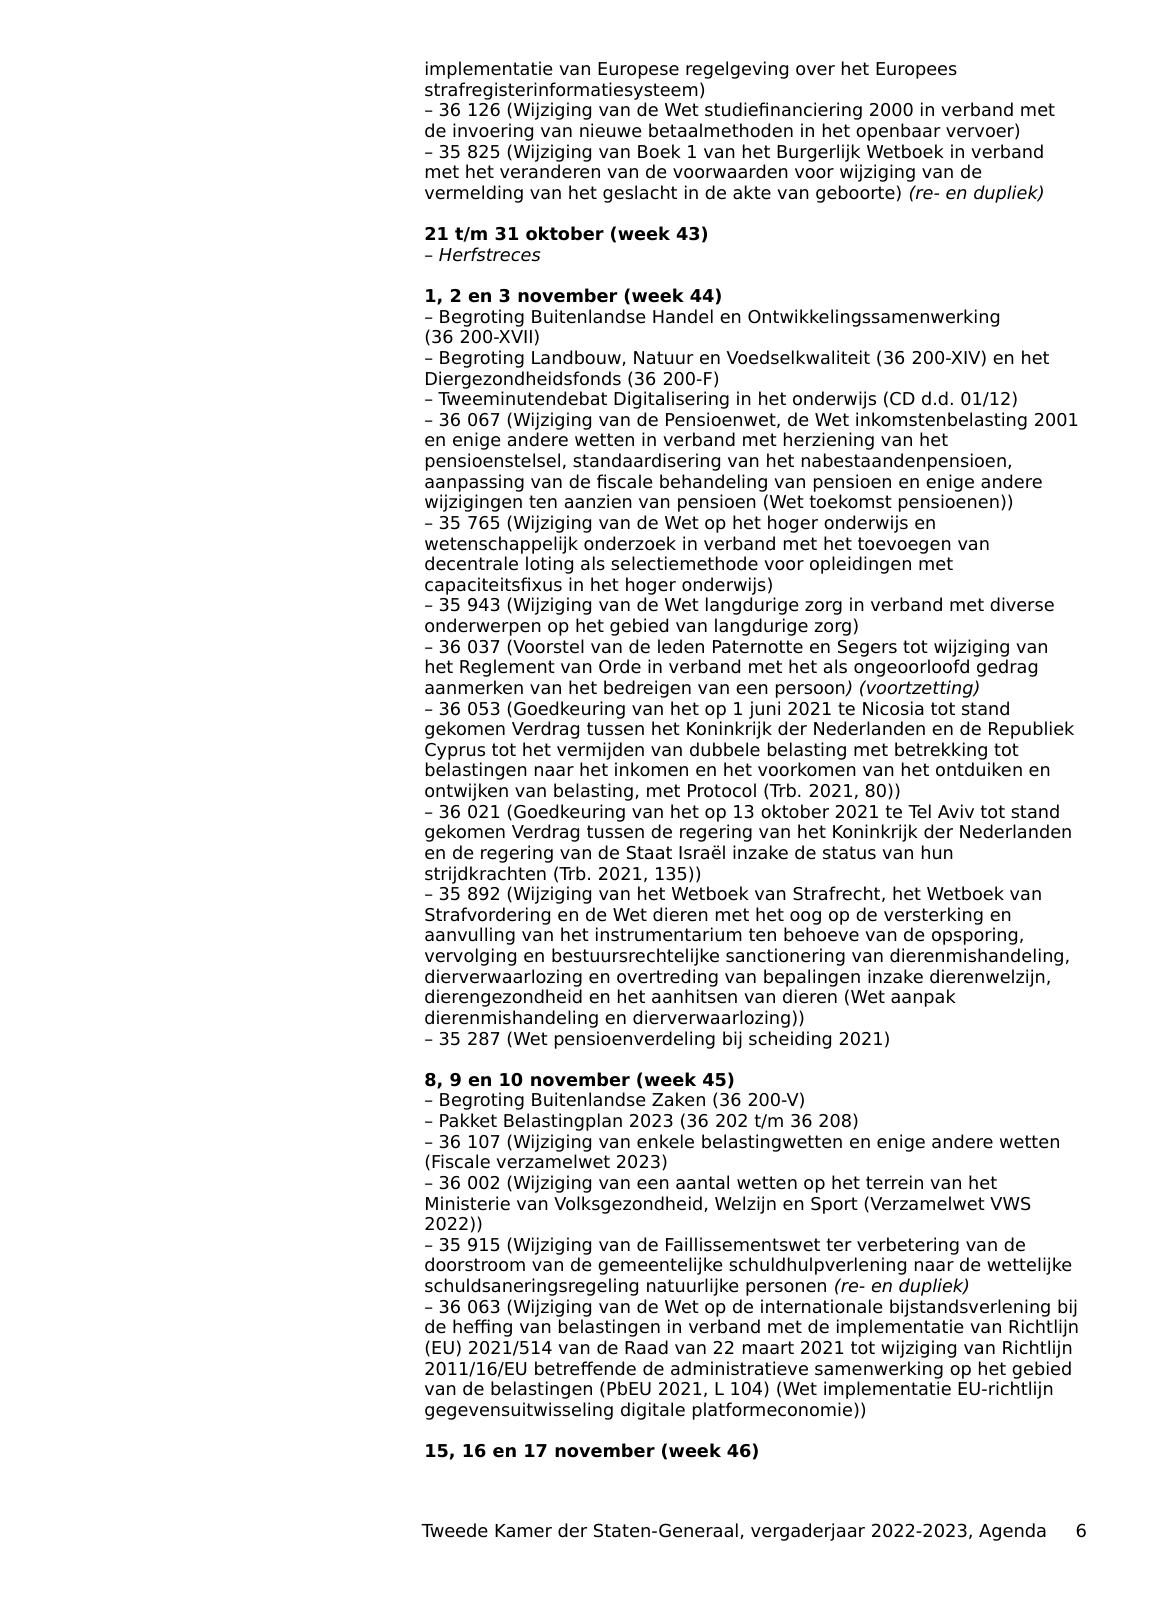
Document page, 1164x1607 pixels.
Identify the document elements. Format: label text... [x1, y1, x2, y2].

table_cell [401, 204, 418, 224]
table_cell [401, 307, 418, 327]
table_cell – 36 063 (Wijziging van de Wet op de internationale bijstandsverlening bij de heffing van belastingen in verband met de implementatie van Richtlijn (EU) 2021/514 van de Raad van 22 maart 2021 tot wijziging van Richtlijn 2011/16/EU betreffende de administratieve samenwerking op het gebied van de belastingen (PbEU 2021, L 104) (Wet implementatie EU-richtlijn gegevensuitwisseling digitale platformeconomie)) [418, 1297, 1087, 1420]
table_cell – 35 287 (Wet pensioenverdeling bij scheiding 2021) [418, 1029, 1087, 1049]
table_cell [77, 389, 401, 410]
table_cell – Begroting Buitenlandse Handel en Ontwikkelingssamenwerking [418, 307, 1087, 327]
table_cell [401, 637, 418, 698]
table_cell [77, 1111, 401, 1132]
table_cell [77, 637, 401, 698]
table_cell 8, 9 en 10 november (week 45) [418, 1070, 1087, 1090]
table_cell – 35 765 (Wijziging van de Wet op het hoger onderwijs en wetenschappelijk onderzoek in verband met het toevoegen van decentrale loting als selectiemethode voor opleidingen met capaciteitsfixus in het hoger onderwijs) [418, 513, 1087, 595]
table_cell [77, 307, 401, 327]
table_cell [77, 410, 401, 513]
table_cell [77, 1441, 401, 1462]
table_cell [418, 204, 1087, 224]
table_cell [77, 1132, 401, 1173]
table_cell [401, 410, 418, 513]
table_cell [401, 142, 418, 203]
table_cell [77, 513, 401, 595]
table_cell [418, 265, 1087, 286]
table_cell – 35 943 (Wijziging van de Wet langdurige zorg in verband met diverse onderwerpen op het gebied van langdurige zorg) [418, 595, 1087, 637]
table_cell [401, 699, 418, 802]
table_cell [77, 100, 401, 142]
table_cell [77, 1090, 401, 1111]
table_cell [401, 245, 418, 265]
table_cell [401, 1111, 418, 1132]
table_cell [401, 1070, 418, 1090]
table_cell – 35 915 (Wijziging van de Faillissementswet ter verbetering van de doorstroom van de gemeentelijke schuldhulpverlening naar de wettelijke schuldsaneringsregeling natuurlijke personen (re- en dupliek) [418, 1235, 1087, 1297]
table_cell [77, 224, 401, 245]
table_cell – Herfstreces [418, 245, 1087, 265]
table_cell (36 200-XVII) [418, 327, 1087, 348]
table_cell – 36 037 (Voorstel van de leden Paternotte en Segers tot wijziging van het Reglement van Orde in verband met het als ongeoorloofd gedrag aanmerken van het bedreigen van een persoon) (voortzetting) [418, 637, 1087, 698]
table_cell [401, 802, 418, 884]
table_cell [418, 1049, 1087, 1070]
table_cell [77, 59, 401, 100]
table_cell [401, 1173, 418, 1235]
table_cell [77, 286, 401, 307]
table_cell – 35 825 (Wijziging van Boek 1 van het Burgerlijk Wetboek in verband met het veranderen van de voorwaarden voor wijziging van de vermelding van het geslacht in de akte van geboorte) (re- en dupliek) [418, 142, 1087, 203]
table_cell [77, 327, 401, 348]
table_cell [77, 1049, 401, 1070]
table_cell [77, 1235, 401, 1297]
table_cell [77, 1070, 401, 1090]
table_cell [77, 884, 401, 1028]
table_cell [401, 1029, 418, 1049]
table_cell 15, 16 en 17 november (week 46) [418, 1441, 1087, 1462]
table_cell [77, 348, 401, 389]
table_cell [401, 884, 418, 1028]
table_cell – Begroting Landbouw, Natuur en Voedselkwaliteit (36 200-XIV) en het Diergezondheidsfonds (36 200-F) [418, 348, 1087, 389]
table_cell – 35 892 (Wijziging van het Wetboek van Strafrecht, het Wetboek van Strafvordering en de Wet dieren met het oog op de versterking en aanvulling van het instrumentarium ten behoeve van de opsporing, vervolging en bestuursrechtelijke sanctionering van dierenmishandeling, dierverwaarlozing en overtreding van bepalingen inzake dierenwelzijn, dierengezondheid en het aanhitsen van dieren (Wet aanpak dierenmishandeling en dierverwaarlozing)) [418, 884, 1087, 1028]
table_cell [401, 1420, 418, 1441]
table_cell [77, 1173, 401, 1235]
table_cell – 36 107 (Wijziging van enkele belastingwetten en enige andere wetten (Fiscale verzamelwet 2023) [418, 1132, 1087, 1173]
table_cell implementatie van Europese regelgeving over het Europees strafregisterinformatiesysteem) [418, 59, 1087, 100]
table_cell [77, 699, 401, 802]
table_cell [401, 1090, 418, 1111]
table_cell [401, 1441, 418, 1462]
table_cell [77, 142, 401, 203]
table_cell [401, 224, 418, 245]
table_cell [77, 802, 401, 884]
table_cell [401, 265, 418, 286]
table_cell – 36 126 (Wijziging van de Wet studiefinanciering 2000 in verband met de invoering van nieuwe betaalmethoden in het openbaar vervoer) [418, 100, 1087, 142]
table_cell 1, 2 en 3 november (week 44) [418, 286, 1087, 307]
table_cell [77, 1420, 401, 1441]
table_cell [401, 513, 418, 595]
table_cell [77, 595, 401, 637]
table_cell [401, 59, 418, 100]
table_cell [401, 286, 418, 307]
table_cell 21 t/m 31 oktober (week 43) [418, 224, 1087, 245]
table_cell – Pakket Belastingplan 2023 (36 202 t/m 36 208) [418, 1111, 1087, 1132]
table_cell [77, 204, 401, 224]
table_cell – 36 053 (Goedkeuring van het op 1 juni 2021 te Nicosia tot stand gekomen Verdrag tussen het Koninkrijk der Nederlanden en de Republiek Cyprus tot het vermijden van dubbele belasting met betrekking tot belastingen naar het inkomen en het voorkomen van het ontduiken en ontwijken van belasting, met Protocol (Trb. 2021, 80)) [418, 699, 1087, 802]
table_cell [401, 595, 418, 637]
table_cell [401, 1049, 418, 1070]
table_cell – Tweeminutendebat Digitalisering in het onderwijs (CD d.d. 01/12) [418, 389, 1087, 410]
table_cell [77, 265, 401, 286]
table_cell [77, 1297, 401, 1420]
table_cell [401, 327, 418, 348]
table_cell [401, 100, 418, 142]
table_cell – 36 067 (Wijziging van de Pensioenwet, de Wet inkomstenbelasting 2001 en enige andere wetten in verband met herziening van het pensioenstelsel, standaardisering van het nabestaandenpensioen, aanpassing van de fiscale behandeling van pensioen en enige andere wijzigingen ten aanzien van pensioen (Wet toekomst pensioenen)) [418, 410, 1087, 513]
table_cell – 36 002 (Wijziging van een aantal wetten op het terrein van het Ministerie van Volksgezondheid, Welzijn en Sport (Verzamelwet VWS 2022)) [418, 1173, 1087, 1235]
table_cell [401, 1297, 418, 1420]
table_cell [77, 245, 401, 265]
table_cell [401, 389, 418, 410]
table_cell [401, 348, 418, 389]
table_cell [77, 1029, 401, 1049]
table_cell – Begroting Buitenlandse Zaken (36 200-V) [418, 1090, 1087, 1111]
table_cell [418, 1420, 1087, 1441]
table_cell – 36 021 (Goedkeuring van het op 13 oktober 2021 te Tel Aviv tot stand gekomen Verdrag tussen de regering van het Koninkrijk der Nederlanden en de regering van de Staat Israël inzake de status van hun strijdkrachten (Trb. 2021, 135)) [418, 802, 1087, 884]
table_cell [401, 1235, 418, 1297]
table_cell [401, 1132, 418, 1173]
